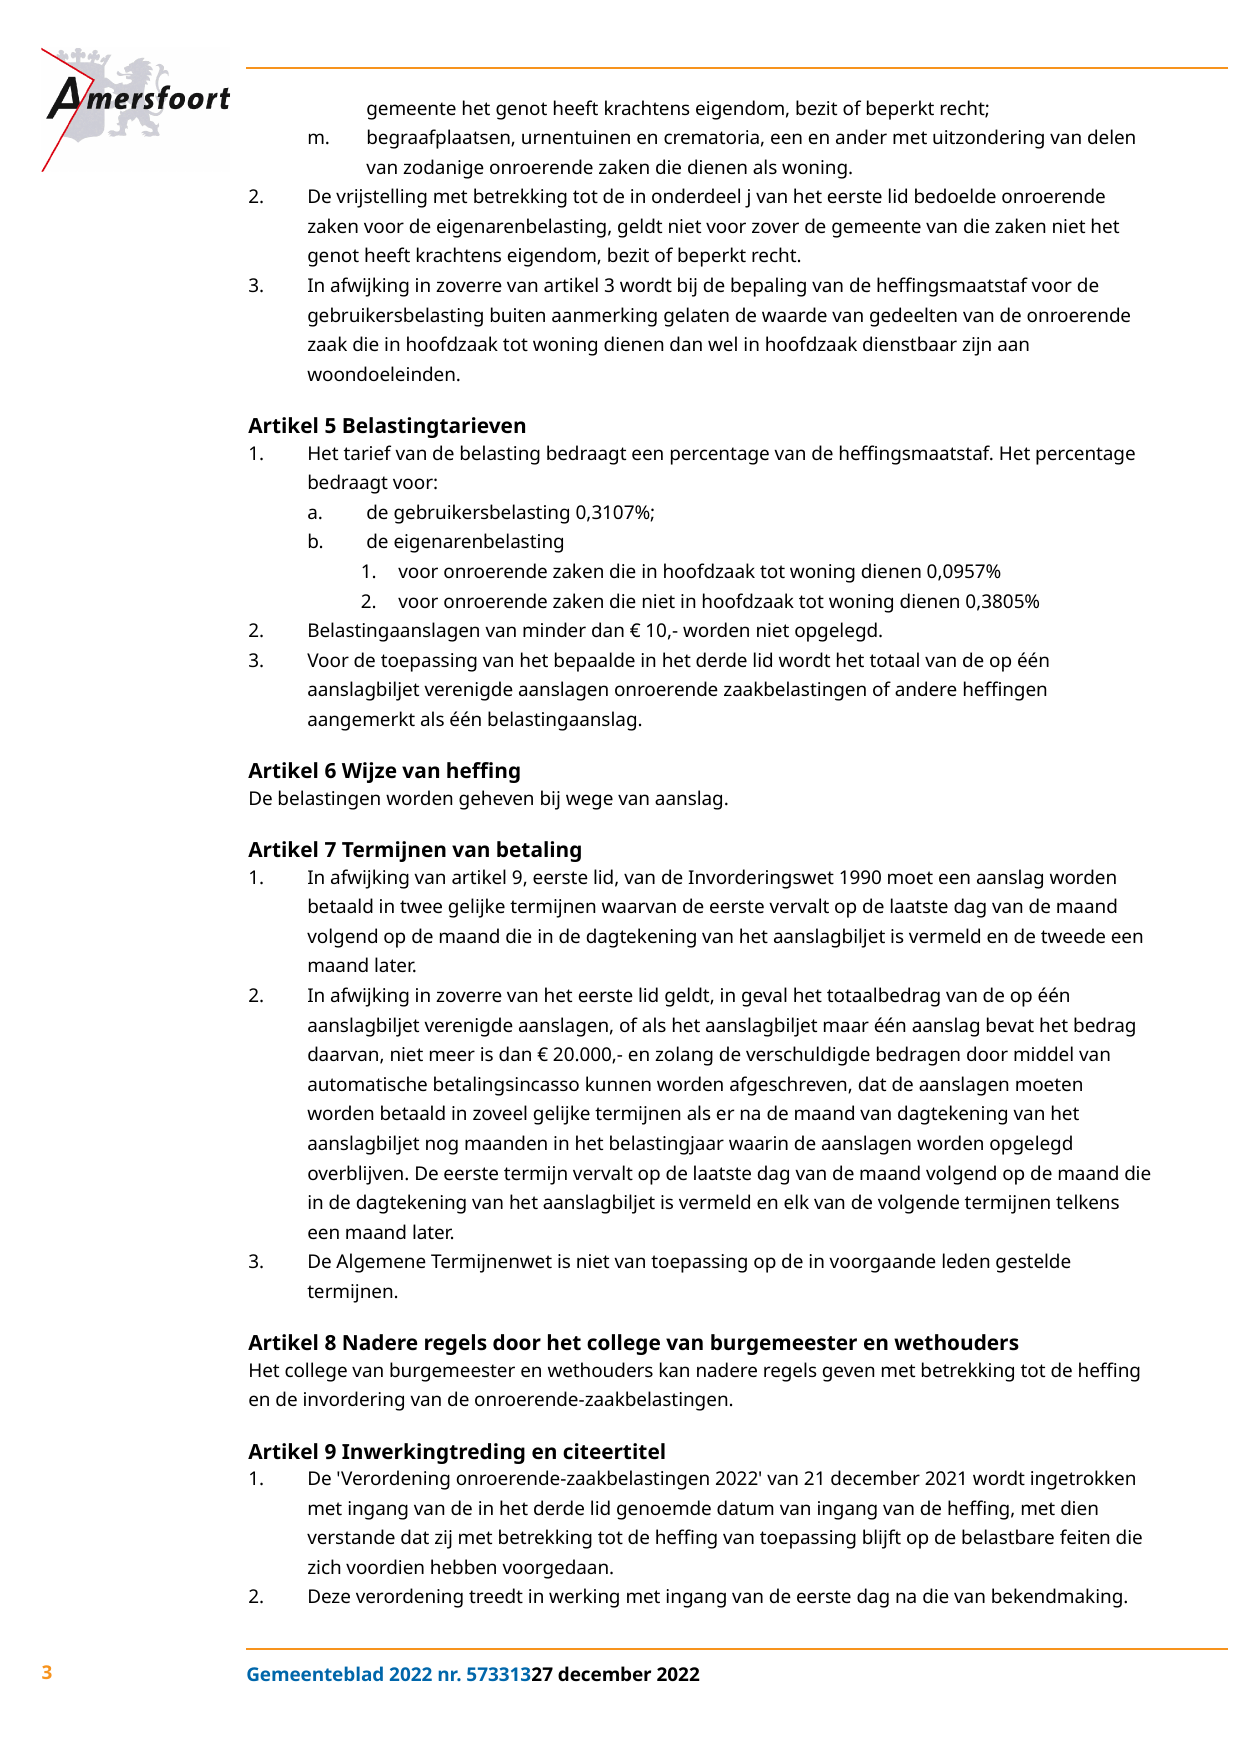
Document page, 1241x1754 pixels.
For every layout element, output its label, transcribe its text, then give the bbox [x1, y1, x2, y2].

text Artikel 5 Belastingtarieven [248, 411, 1152, 440]
text Artikel 7 Termijnen van betaling [248, 835, 1152, 864]
list De 'Verordening onroerende-zaakbelastingen 2022' van 21 december 2021 wordt ingetrokken met ingang van de in het derde lid genoemde datum van ingang van de heffing, met dien verstande dat zij met betrekking tot de heffing van toepassing blijft op de belastbare feiten die zich voordien hebben voorgedaan. [248, 1465, 1152, 1580]
text Artikel 6 Wijze van heffing [248, 757, 1152, 785]
list gemeente het genot heeft krachtens eigendom, bezit of beperkt recht; [307, 95, 1152, 121]
list Deze verordening treedt in werking met ingang van de eerste dag na die van bekendmaking. [248, 1584, 1152, 1609]
list In afwijking in zoverre van artikel 3 wordt bij de bepaling van de heffingsmaatstaf voor de gebruikersbelasting buiten aanmerking gelaten de waarde van gedeelten van de onroerende zaak die in hoofdzaak tot woning dienen dan wel in hoofdzaak dienstbaar zijn aan woondoeleinden. [248, 272, 1152, 387]
text De belastingen worden geheven bij wege van aanslag. [248, 785, 1152, 811]
list Belastingaanslagen van minder dan € 10,- worden niet opgelegd. [248, 617, 1152, 643]
list voor onroerende zaken die niet in hoofdzaak tot woning dienen 0,3805% [361, 588, 1152, 613]
list Voor de toepassing van het bepaalde in het derde lid wordt het totaal van de op één aanslagbiljet verenigde aanslagen onroerende zaakbelastingen of andere heffingen aangemerkt als één belastingaanslag. [248, 647, 1152, 732]
list de eigenarenbelasting [307, 529, 1152, 554]
list De Algemene Termijnenwet is niet van toepassing op de in voorgaande leden gestelde termijnen. [248, 1248, 1152, 1304]
list In afwijking van artikel 9, eerste lid, van de Invorderingswet 1990 moet een aanslag worden betaald in twee gelijke termijnen waarvan de eerste vervalt op de laatste dag van de maand volgend op de maand die in de dagtekening van het aanslagbiljet is vermeld en de tweede een maand later. [248, 864, 1152, 978]
list begraafplaatsen, urnentuinen en crematoria, een en ander met uitzondering van delen van zodanige onroerende zaken die dienen als woning. [307, 124, 1152, 180]
list voor onroerende zaken die in hoofdzaak tot woning dienen 0,0957% [361, 558, 1152, 584]
text Artikel 9 Inwerkingtreding en citeertitel [248, 1437, 1152, 1465]
picture [41, 47, 231, 172]
list de gebruikersbelasting 0,3107%; [307, 499, 1152, 525]
list In afwijking in zoverre van het eerste lid geldt, in geval het totaalbedrag van de op één aanslagbiljet verenigde aanslagen, of als het aanslagbiljet maar één aanslag bevat het bedrag daarvan, niet meer is dan € 20.000,- en zolang de verschuldigde bedragen door middel van automatische betalingsincasso kunnen worden afgeschreven, dat de aanslagen moeten worden betaald in zoveel gelijke termijnen als er na de maand van dagtekening van het aanslagbiljet nog maanden in het belastingjaar waarin de aanslagen worden opgelegd overblijven. De eerste termijn vervalt op de laatste dag van de maand volgend op de maand die in de dagtekening van het aanslagbiljet is vermeld en elk van de volgende termijnen telkens een maand later. [248, 982, 1152, 1244]
text Het college van burgemeester en wethouders kan nadere regels geven met betrekking tot de heffing en de invordering van de onroerende-zaakbelastingen. [248, 1357, 1152, 1412]
text Artikel 8 Nadere regels door het college van burgemeester en wethouders [248, 1328, 1152, 1357]
list De vrijstelling met betrekking tot de in onderdeel j van het eerste lid bedoelde onroerende zaken voor de eigenarenbelasting, geldt niet voor zover de gemeente van die zaken niet het genot heeft krachtens eigendom, bezit of beperkt recht. [248, 183, 1152, 268]
list Het tarief van de belasting bedraagt een percentage van de heffingsmaatstaf. Het percentage bedraagt voor: [248, 440, 1152, 495]
